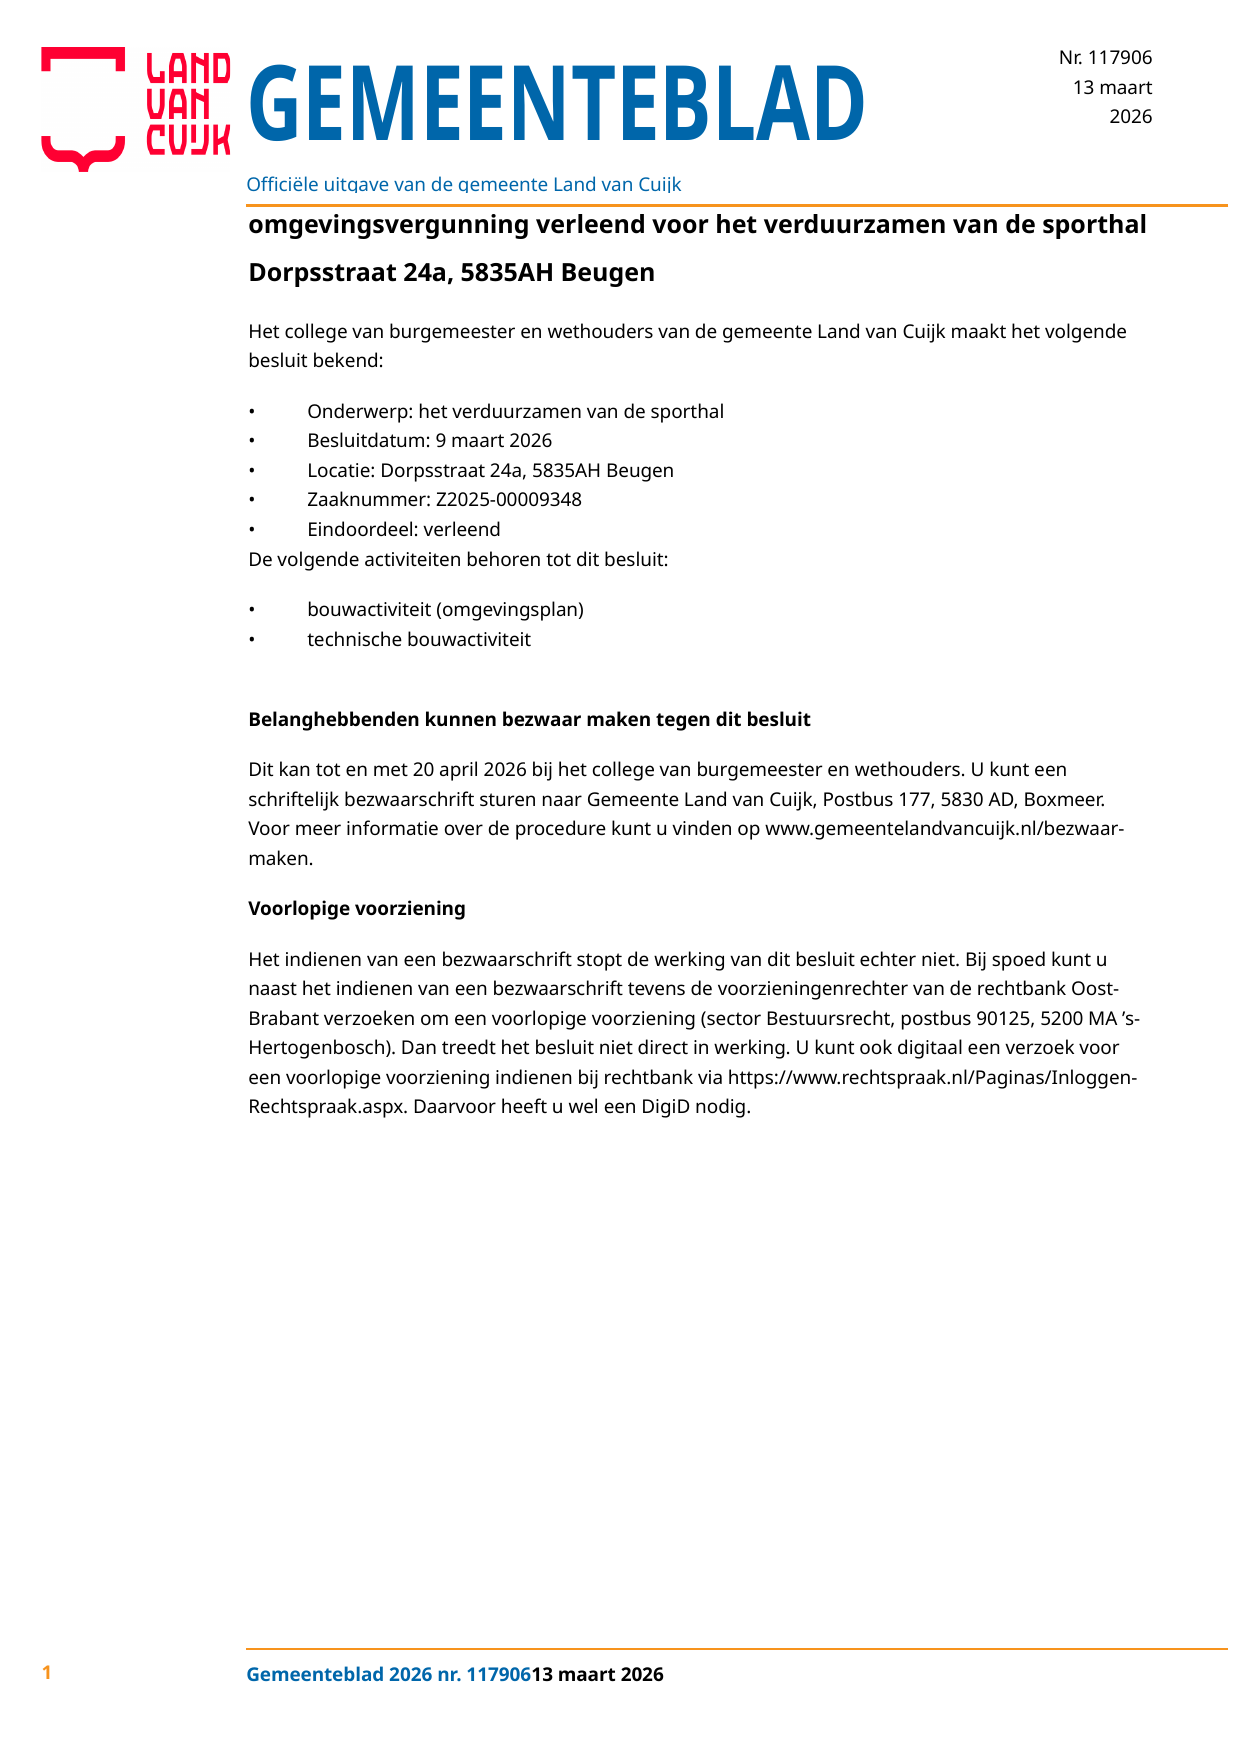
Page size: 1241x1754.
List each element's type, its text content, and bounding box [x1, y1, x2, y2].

text Het college van burgemeester en wethouders van de gemeente Land van Cuijk maakt het volgende besluit bekend: [248, 318, 1152, 373]
list Besluitdatum: 9 maart 2026 [248, 427, 1152, 453]
list Zaaknummer: Z2025-00009348 [248, 487, 1152, 512]
picture [41, 47, 231, 172]
text omgevingsvergunning verleend voor het verduurzamen van de sporthal Dorpsstraat 24a, 5835AH Beugen [248, 207, 1152, 288]
text Dit kan tot en met 20 april 2026 bij het college van burgemeester en wethouders. U kunt een schriftelijk bezwaarschrift sturen naar Gemeente Land van Cuijk, Postbus 177, 5830 AD, Boxmeer. Voor meer informatie over de procedure kunt u vinden op www.gemeentelandvancuijk.nl/bezwaar-maken. [248, 756, 1152, 871]
text De volgende activiteiten behoren tot dit besluit: [248, 546, 1152, 572]
list Locatie: Dorpsstraat 24a, 5835AH Beugen [248, 457, 1152, 483]
list bouwactiviteit (omgevingsplan) [248, 596, 1152, 622]
list Onderwerp: het verduurzamen van de sporthal [248, 398, 1152, 424]
list Eindoordeel: verleend [248, 516, 1152, 542]
list technische bouwactiviteit [248, 626, 1152, 652]
text Voorlopige voorziening [248, 895, 1152, 921]
text Belanghebbenden kunnen bezwaar maken tegen dit besluit [248, 706, 1152, 732]
text Het indienen van een bezwaarschrift stopt de werking van dit besluit echter niet. Bij spoed kunt u naast het indienen van een bezwaarschrift tevens de voorzieningenrechter van de rechtbank Oost-Brabant verzoeken om een voorlopige voorziening (sector Bestuursrecht, postbus 90125, 5200 MA ’s-Hertogenbosch). Dan treedt het besluit niet direct in werking. U kunt ook digitaal een verzoek voor een voorlopige voorziening indienen bij rechtbank via https://www.rechtspraak.nl/Paginas/Inloggen-Rechtspraak.aspx. Daarvoor heeft u wel een DigiD nodig. [248, 946, 1152, 1119]
